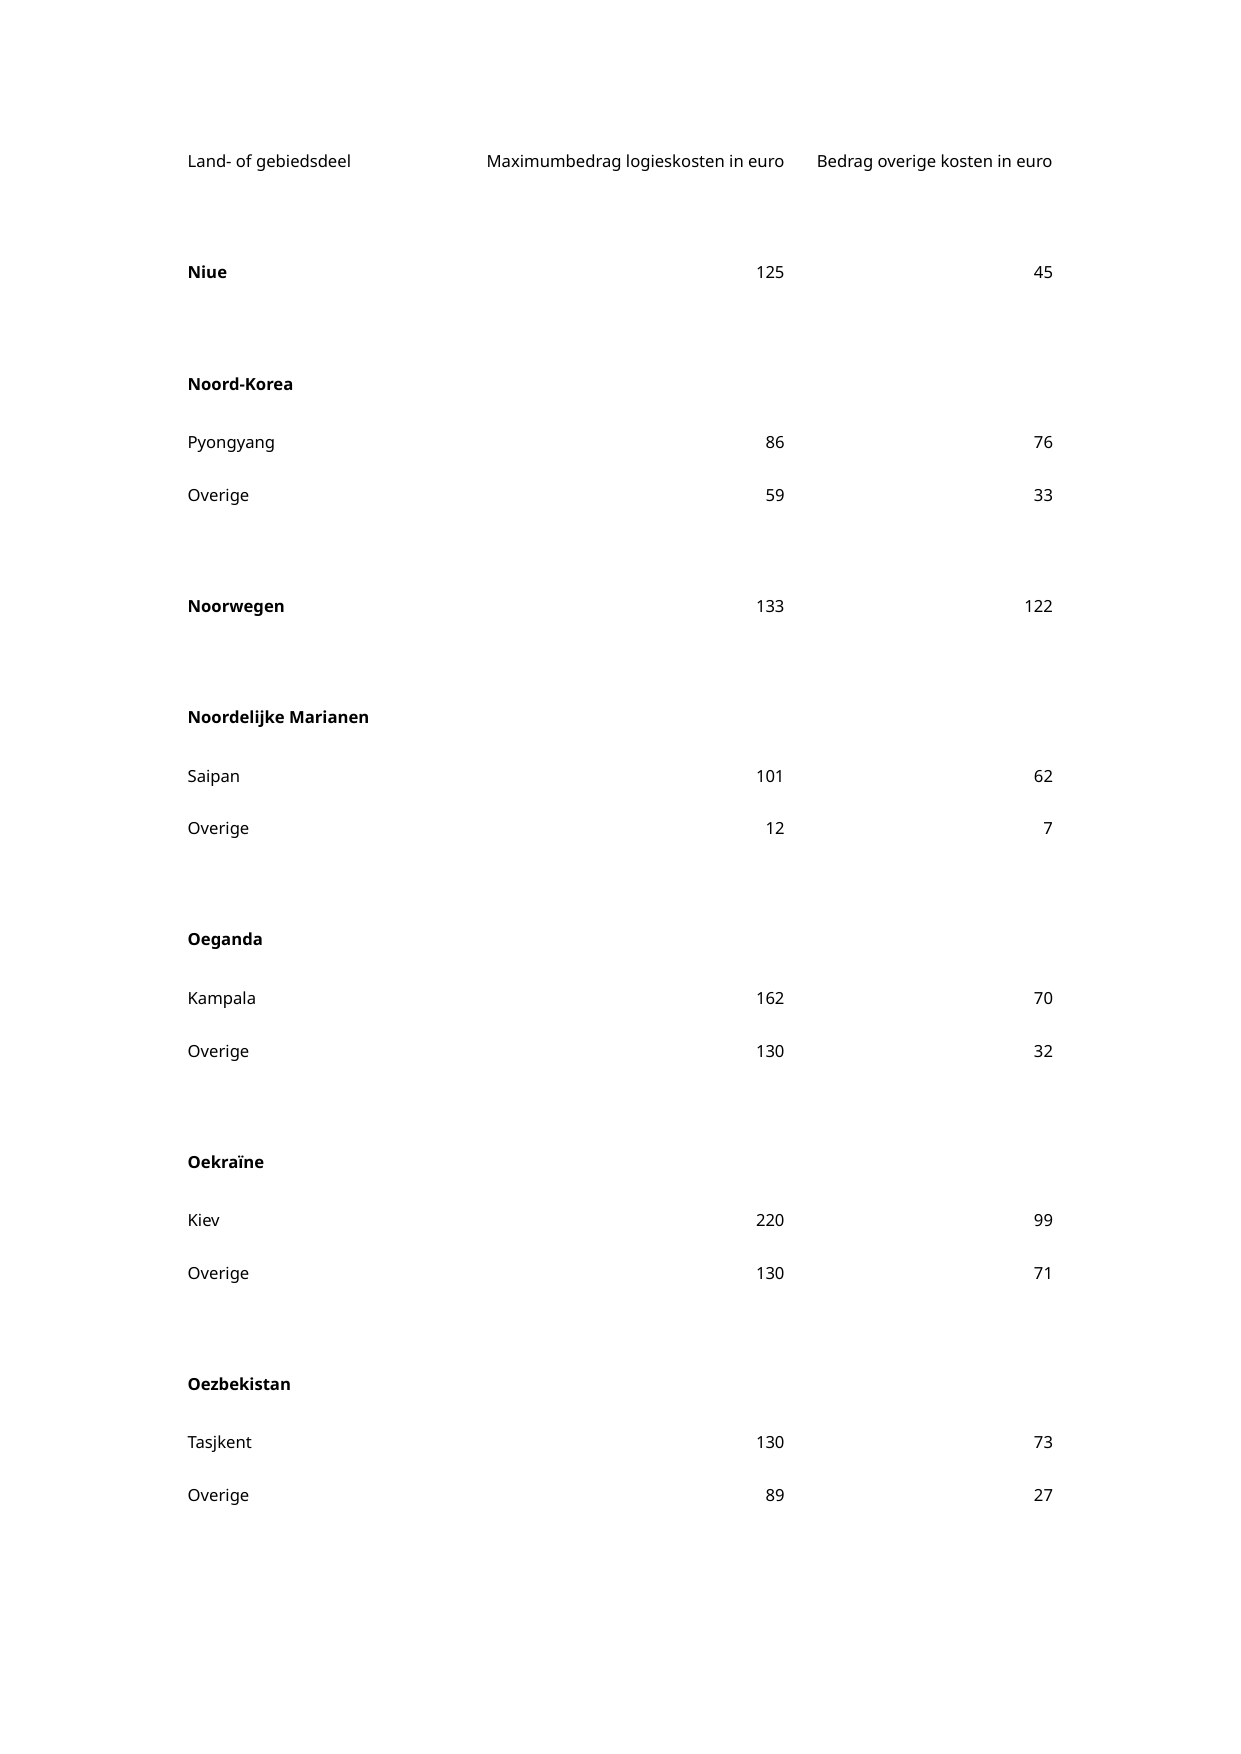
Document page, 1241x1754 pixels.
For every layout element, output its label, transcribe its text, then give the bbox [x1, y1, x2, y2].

table_cell [784, 1150, 1053, 1209]
table_cell 7 [784, 817, 1053, 869]
table_cell [784, 928, 1053, 986]
table_cell [784, 314, 1053, 372]
table_cell Noordelijke Marianen [188, 706, 464, 764]
table_cell 12 [464, 817, 784, 869]
table_cell Kiev [188, 1209, 464, 1261]
table_cell [464, 870, 784, 928]
table_header Maximumbedrag logieskosten in euro [464, 150, 784, 203]
table_cell Overige [188, 1261, 464, 1314]
table_cell [784, 536, 1053, 594]
table_cell 125 [464, 261, 784, 314]
table_header Land- of gebiedsdeel [188, 150, 464, 203]
table_cell [784, 706, 1053, 764]
table_cell Tasjkent [188, 1431, 464, 1484]
table_cell Oezbekistan [188, 1373, 464, 1431]
table_cell 220 [464, 1209, 784, 1261]
table_cell 70 [784, 986, 1053, 1039]
table_cell 122 [784, 595, 1053, 647]
table_cell 99 [784, 1209, 1053, 1261]
table_cell [784, 647, 1053, 706]
table_cell 76 [784, 431, 1053, 483]
table_cell Noorwegen [188, 595, 464, 647]
table_cell 130 [464, 1431, 784, 1484]
table_cell [464, 314, 784, 372]
table_cell 130 [464, 1039, 784, 1092]
table_cell [784, 1314, 1053, 1373]
table_cell Overige [188, 484, 464, 536]
table_cell Noord-Korea [188, 372, 464, 431]
table_cell [188, 314, 464, 372]
table_cell Oeganda [188, 928, 464, 986]
table_cell Oekraïne [188, 1150, 464, 1209]
table_cell [188, 536, 464, 594]
table_cell 89 [464, 1484, 784, 1536]
table_cell [464, 1536, 784, 1595]
table_header Bedrag overige kosten in euro [784, 150, 1053, 203]
table_cell [464, 647, 784, 706]
table_cell 162 [464, 986, 784, 1039]
table_cell [784, 870, 1053, 928]
table_cell [464, 1314, 784, 1373]
table_cell 32 [784, 1039, 1053, 1092]
table_cell [188, 647, 464, 706]
table_cell 133 [464, 595, 784, 647]
table_cell [464, 372, 784, 431]
table_cell [784, 1536, 1053, 1595]
table_cell [784, 372, 1053, 431]
table_cell Overige [188, 1039, 464, 1092]
table_cell [464, 536, 784, 594]
table_cell [784, 203, 1053, 261]
table_cell Overige [188, 817, 464, 869]
table_cell 86 [464, 431, 784, 483]
table_cell Kampala [188, 986, 464, 1039]
table_cell 71 [784, 1261, 1053, 1314]
table_cell 45 [784, 261, 1053, 314]
table_cell Overige [188, 1484, 464, 1536]
table_cell [464, 1373, 784, 1431]
table_cell 130 [464, 1261, 784, 1314]
table_cell 59 [464, 484, 784, 536]
table_cell [188, 1092, 464, 1150]
table_cell [188, 1536, 464, 1595]
table_cell 101 [464, 764, 784, 817]
table_cell Saipan [188, 764, 464, 817]
table_cell 62 [784, 764, 1053, 817]
table_cell Pyongyang [188, 431, 464, 483]
table_cell [188, 1314, 464, 1373]
table_cell [188, 203, 464, 261]
table_cell [464, 1092, 784, 1150]
table_cell 33 [784, 484, 1053, 536]
table_cell [784, 1373, 1053, 1431]
table_cell [188, 870, 464, 928]
table_cell 73 [784, 1431, 1053, 1484]
table_cell [464, 928, 784, 986]
table_cell [464, 203, 784, 261]
table_cell [464, 706, 784, 764]
table_cell 27 [784, 1484, 1053, 1536]
table_cell [464, 1150, 784, 1209]
table_cell Niue [188, 261, 464, 314]
table_cell [784, 1092, 1053, 1150]
